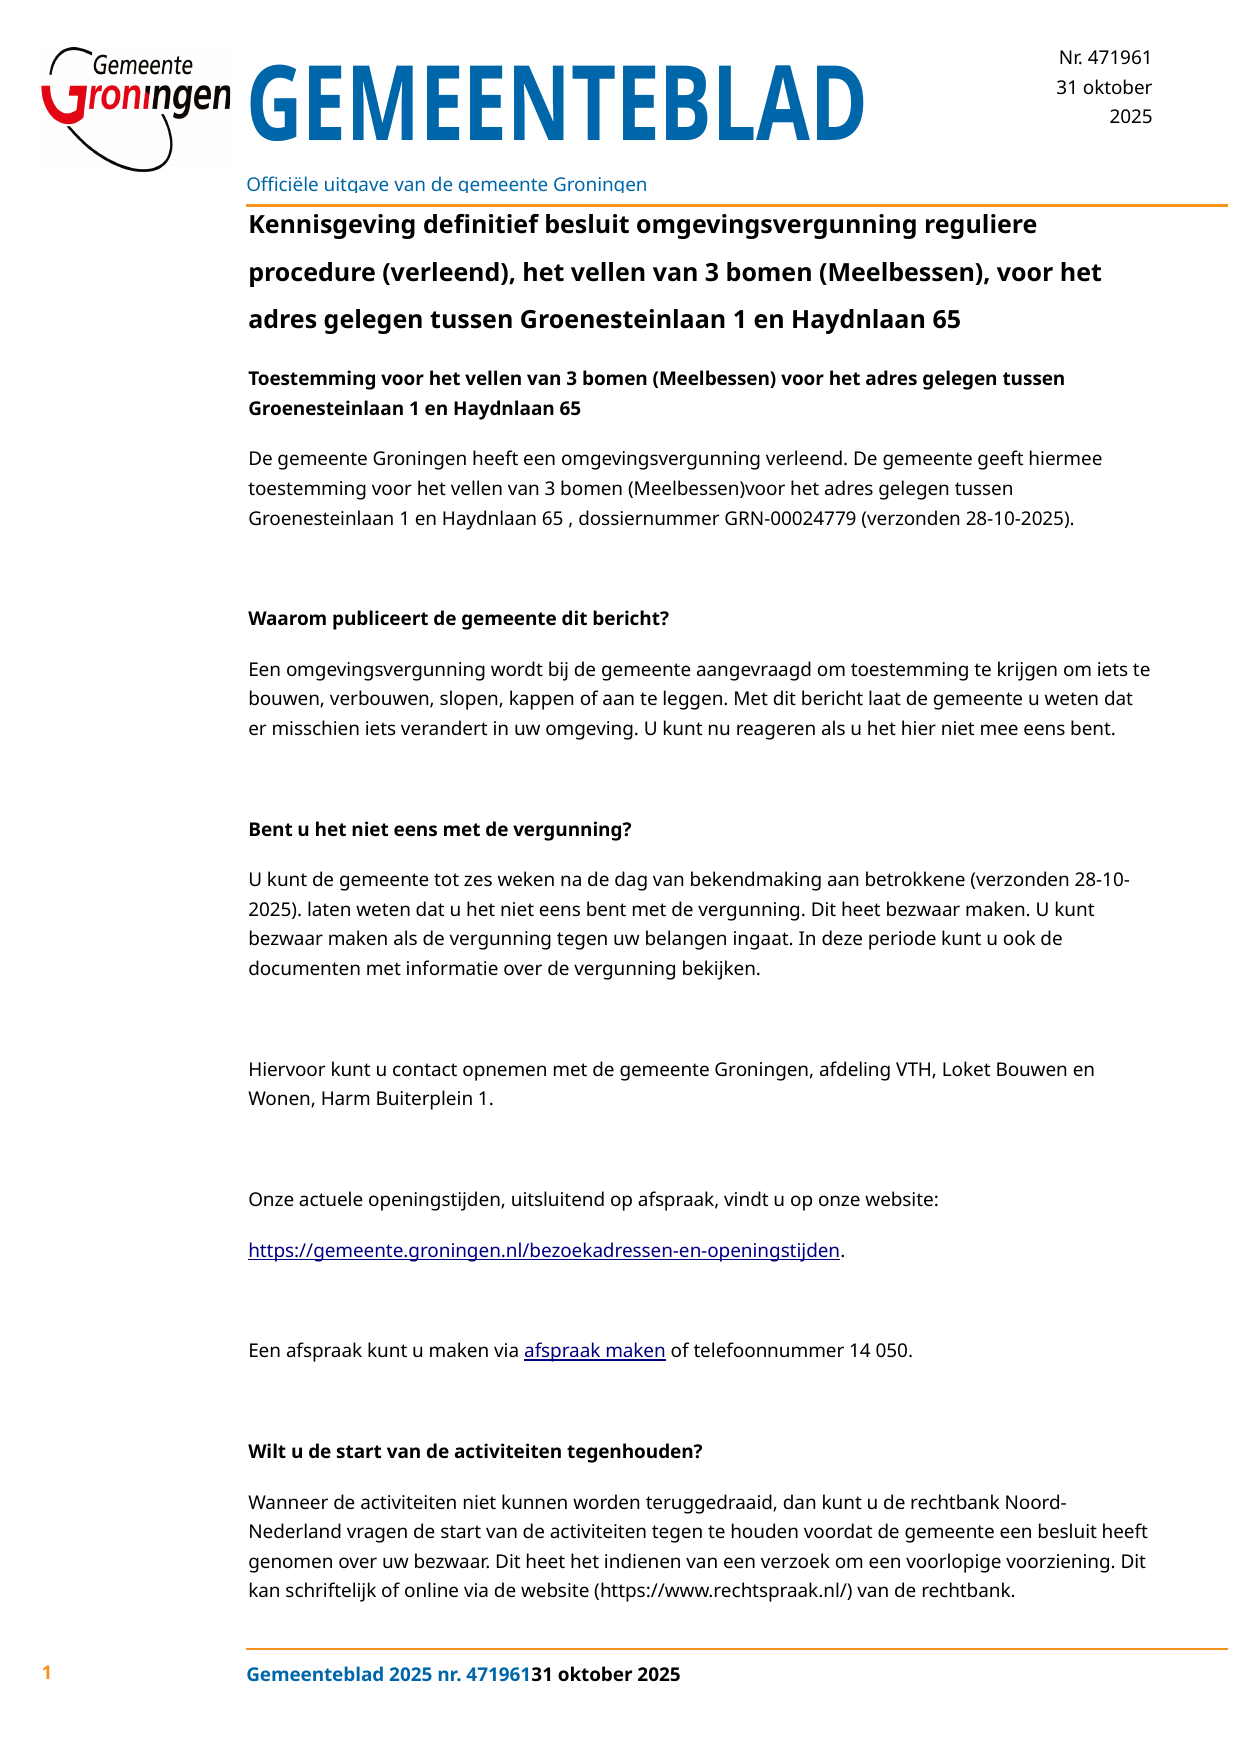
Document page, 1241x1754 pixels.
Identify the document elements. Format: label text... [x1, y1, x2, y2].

text https://gemeente.groningen.nl/bezoekadressen-en-openingstijden. [248, 1237, 1152, 1262]
text Toestemming voor het vellen van 3 bomen (Meelbessen) voor het adres gelegen tussen Groenesteinlaan 1 en Haydnlaan 65 [248, 366, 1152, 421]
text Onze actuele openingstijden, uitsluitend op afspraak, vindt u op onze website: [248, 1186, 1152, 1212]
text Wilt u de start van de activiteiten tegenhouden? [248, 1438, 1152, 1464]
text Een afspraak kunt u maken via afspraak maken of telefoonnummer 14 050. [248, 1338, 1152, 1363]
text Hiervoor kunt u contact opnemen met de gemeente Groningen, afdeling VTH, Loket Bouwen en Wonen, Harm Buiterplein 1. [248, 1056, 1152, 1111]
text U kunt de gemeente tot zes weken na de dag van bekendmaking aan betrokkene (verzonden 28-10-2025). laten weten dat u het niet eens bent met de vergunning. Dit heet bezwaar maken. U kunt bezwaar maken als de vergunning tegen uw belangen ingaat. In deze periode kunt u ook de documenten met informatie over de vergunning bekijken. [248, 866, 1152, 981]
text Een omgevingsvergunning wordt bij de gemeente aangevraagd om toestemming te krijgen om iets te bouwen, verbouwen, slopen, kappen of aan te leggen. Met dit bericht laat de gemeente u weten dat er misschien iets verandert in uw omgeving. U kunt nu reageren als u het hier niet mee eens bent. [248, 656, 1152, 741]
text Wanneer de activiteiten niet kunnen worden teruggedraaid, dan kunt u de rechtbank Noord-Nederland vragen de start van de activiteiten tegen te houden voordat de gemeente een besluit heeft genomen over uw bezwaar. Dit heet het indienen van een verzoek om een voorlopige voorziening. Dit kan schriftelijk of online via de website (https://www.rechtspraak.nl/) van de rechtbank. [248, 1489, 1152, 1603]
picture [41, 47, 231, 172]
text Bent u het niet eens met de vergunning? [248, 816, 1152, 842]
text Kennisgeving definitief besluit omgevingsvergunning reguliere procedure (verleend), het vellen van 3 bomen (Meelbessen), voor het adres gelegen tussen Groenesteinlaan 1 en Haydnlaan 65 [248, 207, 1152, 336]
text Waarom publiceert de gemeente dit bericht? [248, 606, 1152, 631]
text De gemeente Groningen heeft een omgevingsvergunning verleend. De gemeente geeft hiermee toestemming voor het vellen van 3 bomen (Meelbessen)voor het adres gelegen tussen Groenesteinlaan 1 en Haydnlaan 65 , dossiernummer GRN-00024779 (verzonden 28-10-2025). [248, 446, 1152, 530]
